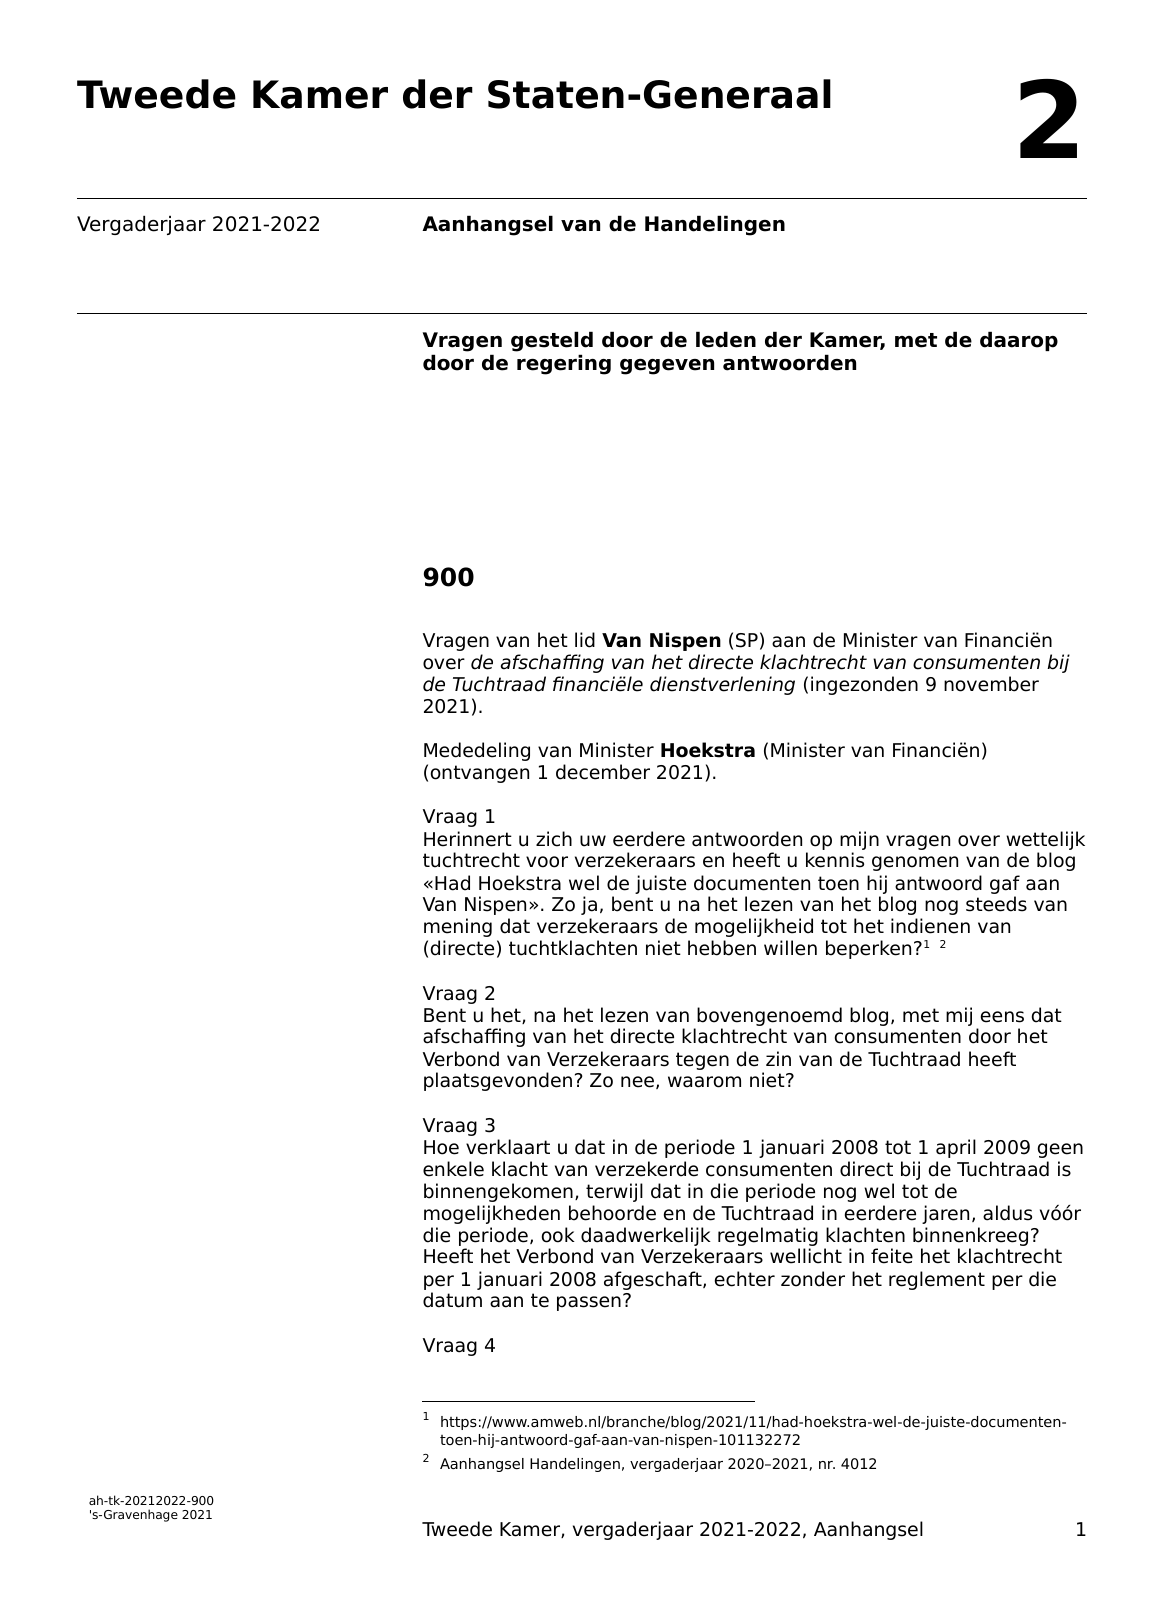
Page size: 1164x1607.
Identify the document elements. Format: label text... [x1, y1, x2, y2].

text Bent u het, na het lezen van bovengenoemd blog, met mij eens dat afschaffing van het directe klachtrecht van consumenten door het Verbond van Verzekeraars tegen de zin van de Tuchtraad heeft plaatsgevonden? Zo nee, waarom niet? [422, 1004, 1087, 1092]
table_header Tweede Kamer der Staten-Generaal [77, 59, 886, 198]
table_cell Aanhangsel van de Handelingen [422, 199, 1087, 313]
text 900 [422, 563, 1087, 592]
table_header 2 [886, 59, 1087, 198]
text Herinnert u zich uw eerdere antwoorden op mijn vragen over wettelijk tuchtrecht voor verzekeraars en heeft u kennis genomen van de blog «Had Hoekstra wel de juiste documenten toen hij antwoord gaf aan Van Nispen». Zo ja, bent u na het lezen van het blog nog steeds van mening dat verzekeraars de mogelijkheid tot het indienen van (directe) tuchtklachten niet hebben willen beperken? [422, 828, 1087, 960]
text Mededeling van Minister Hoekstra (Minister van Financiën) (ontvangen 1 december 2021). [422, 740, 1087, 784]
text Vraag 1 [422, 806, 1087, 828]
text https://www.amweb.nl/branche/blog/2021/11/had-hoekstra-wel-de-juiste-documenten-toen-hij-antwoord-gaf-aan-van-nispen-101132272 [422, 1410, 1087, 1449]
text 's-Gravenhage 2021 [88, 1508, 323, 1522]
table_cell [77, 314, 422, 375]
text ah-tk-20212022-900 [88, 1494, 323, 1508]
text Aanhangsel Handelingen, vergaderjaar 2020–2021, nr. 4012 [422, 1452, 1087, 1474]
text Hoe verklaart u dat in de periode 1 januari 2008 tot 1 april 2009 geen enkele klacht van verzekerde consumenten direct bij de Tuchtraad is binnengekomen, terwijl dat in die periode nog wel tot de mogelijkheden behoorde en de Tuchtraad in eerdere jaren, aldus vóór die periode, ook daadwerkelijk regelmatig klachten binnenkreeg? Heeft het Verbond van Verzekeraars wellicht in feite het klachtrecht per 1 januari 2008 afgeschaft, echter zonder het reglement per die datum aan te passen? [422, 1137, 1087, 1312]
table_cell Vergaderjaar 2021-2022 [77, 199, 422, 313]
text Vragen van het lid Van Nispen (SP) aan de Minister van Financiën over de afschaffing van het directe klachtrecht van consumenten bij de Tuchtraad financiële dienstverlening (ingezonden 9 november 2021). [422, 630, 1087, 718]
text Vraag 4 [422, 1334, 1087, 1357]
text Vraag 2 [422, 982, 1087, 1004]
text Vraag 3 [422, 1114, 1087, 1137]
table_cell Vragen gesteld door de leden der Kamer, met de daarop door de regering gegeven antwoorden [422, 314, 1087, 375]
